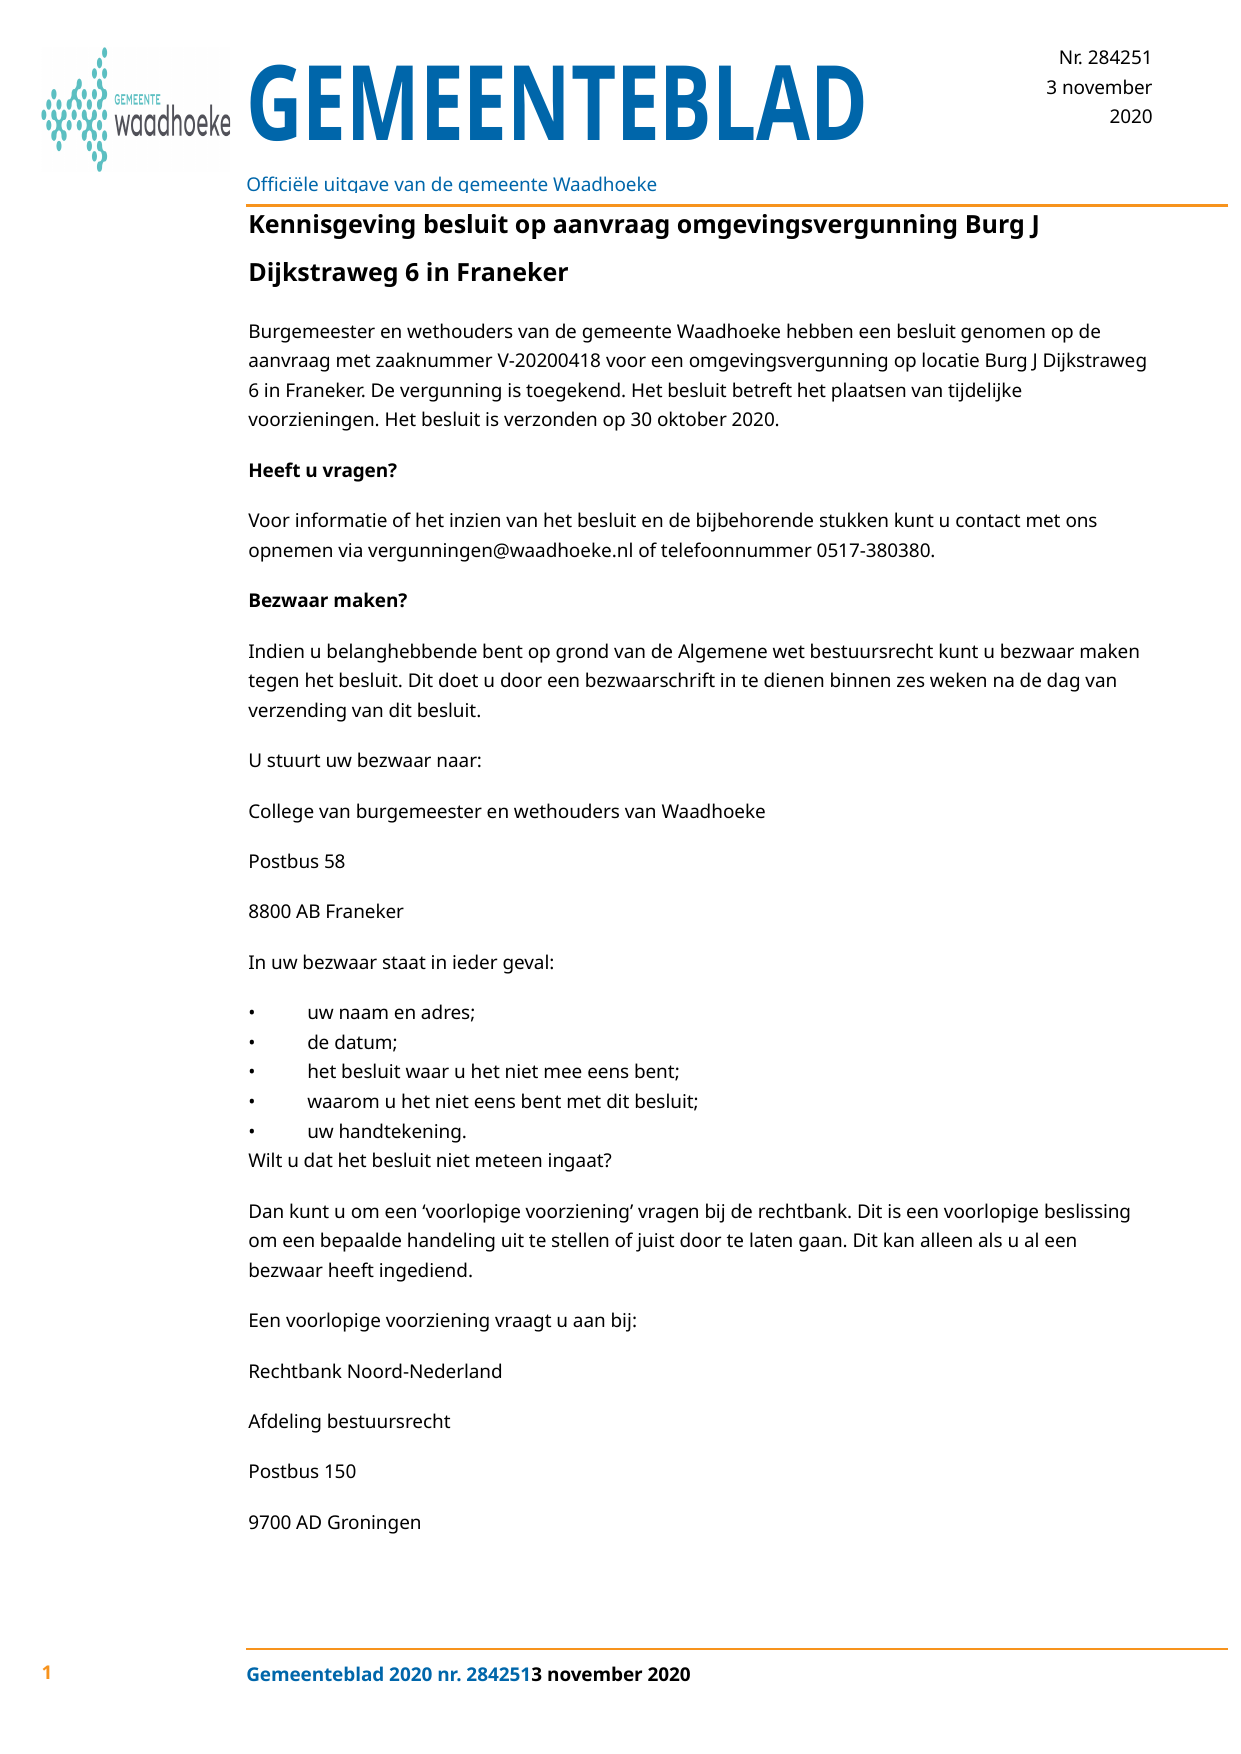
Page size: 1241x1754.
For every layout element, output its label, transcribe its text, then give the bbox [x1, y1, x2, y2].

text Wilt u dat het besluit niet meteen ingaat? [248, 1147, 1152, 1173]
list het besluit waar u het niet mee eens bent; [248, 1059, 1152, 1084]
text Postbus 58 [248, 848, 1152, 874]
text Burgemeester en wethouders van de gemeente Waadhoeke hebben een besluit genomen op de aanvraag met zaaknummer V-20200418 voor een omgevingsvergunning op locatie Burg J Dijkstraweg 6 in Franeker. De vergunning is toegekend. Het besluit betreft het plaatsen van tijdelijke voorzieningen. Het besluit is verzonden op 30 oktober 2020. [248, 318, 1152, 432]
text Bezwaar maken? [248, 587, 1152, 613]
list uw handtekening. [248, 1118, 1152, 1144]
text 9700 AD Groningen [248, 1509, 1152, 1535]
text Dan kunt u om een ‘voorlopige voorziening’ vragen bij de rechtbank. Dit is een voorlopige beslissing om een bepaalde handeling uit te stellen of juist door te laten gaan. Dit kan alleen als u al een bezwaar heeft ingediend. [248, 1198, 1152, 1283]
text 8800 AB Franeker [248, 899, 1152, 924]
picture [41, 47, 231, 172]
text Een voorlopige voorziening vraagt u aan bij: [248, 1307, 1152, 1333]
text Rechtbank Noord-Nederland [248, 1358, 1152, 1384]
text Kennisgeving besluit op aanvraag omgevingsvergunning Burg J Dijkstraweg 6 in Franeker [248, 207, 1152, 288]
text Afdeling bestuursrecht [248, 1408, 1152, 1434]
list de datum; [248, 1029, 1152, 1055]
text Postbus 150 [248, 1459, 1152, 1484]
list uw naam en adres; [248, 999, 1152, 1025]
text U stuurt uw bezwaar naar: [248, 747, 1152, 773]
text College van burgemeester en wethouders van Waadhoeke [248, 798, 1152, 824]
list waarom u het niet eens bent met dit besluit; [248, 1088, 1152, 1114]
text Heeft u vragen? [248, 457, 1152, 483]
text Voor informatie of het inzien van het besluit en de bijbehorende stukken kunt u contact met ons opnemen via vergunningen@waadhoeke.nl of telefoonnummer 0517-380380. [248, 507, 1152, 563]
text Indien u belanghebbende bent op grond van de Algemene wet bestuursrecht kunt u bezwaar maken tegen het besluit. Dit doet u door een bezwaarschrift in te dienen binnen zes weken na de dag van verzending van dit besluit. [248, 638, 1152, 723]
text In uw bezwaar staat in ieder geval: [248, 949, 1152, 975]
